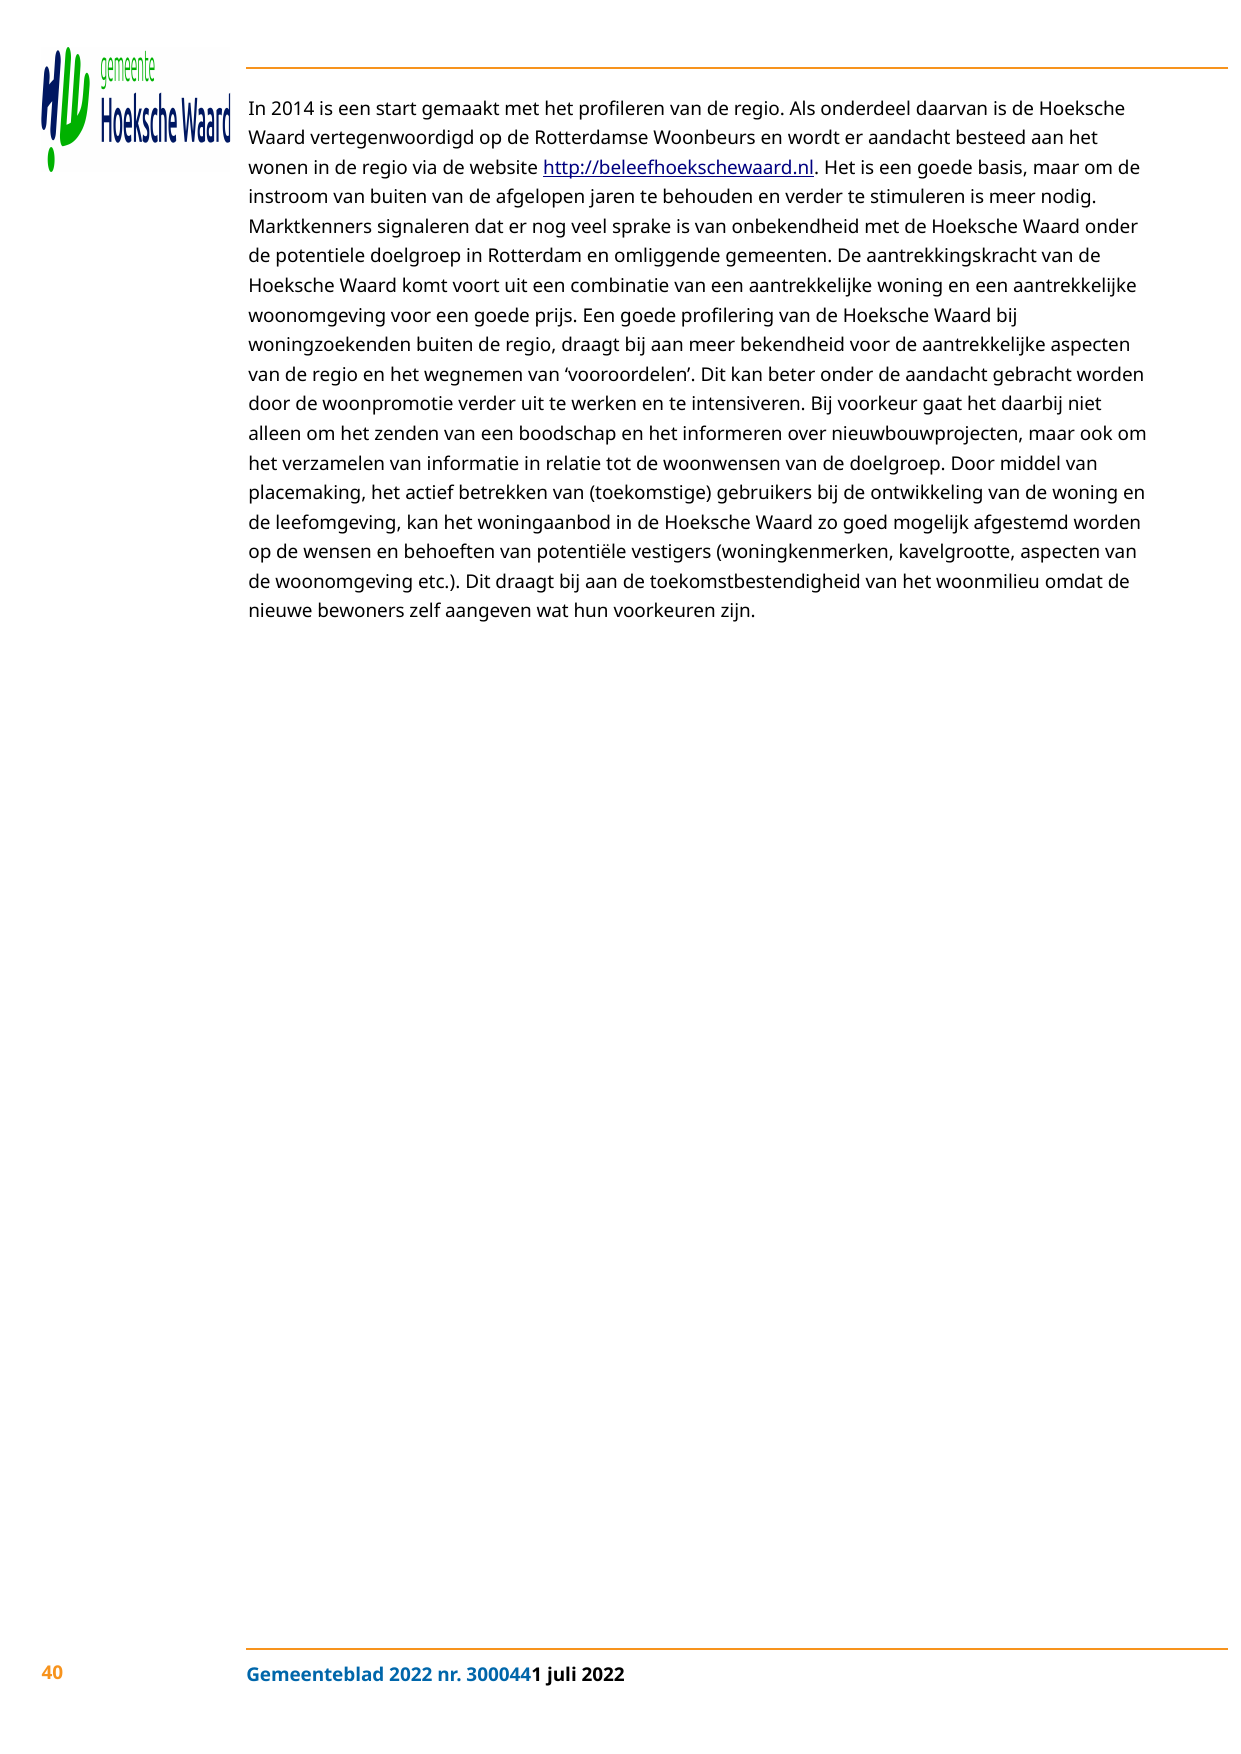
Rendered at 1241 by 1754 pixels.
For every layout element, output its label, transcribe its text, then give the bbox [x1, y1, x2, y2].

text In 2014 is een start gemaakt met het profileren van de regio. Als onderdeel daarvan is de Hoeksche Waard vertegenwoordigd op de Rotterdamse Woonbeurs en wordt er aandacht besteed aan het wonen in de regio via de website http://beleefhoekschewaard.nl. Het is een goede basis, maar om de instroom van buiten van de afgelopen jaren te behouden en verder te stimuleren is meer nodig. Marktkenners signaleren dat er nog veel sprake is van onbekendheid met de Hoeksche Waard onder de potentiele doelgroep in Rotterdam en omliggende gemeenten. De aantrekkingskracht van de Hoeksche Waard komt voort uit een combinatie van een aantrekkelijke woning en een aantrekkelijke woonomgeving voor een goede prijs. Een goede profilering van de Hoeksche Waard bij woningzoekenden buiten de regio, draagt bij aan meer bekendheid voor de aantrekkelijke aspecten van de regio en het wegnemen van ‘vooroordelen’. Dit kan beter onder de aandacht gebracht worden door de woonpromotie verder uit te werken en te intensiveren. Bij voorkeur gaat het daarbij niet alleen om het zenden van een boodschap en het informeren over nieuwbouwprojecten, maar ook om het verzamelen van informatie in relatie tot de woonwensen van de doelgroep. Door middel van placemaking, het actief betrekken van (toekomstige) gebruikers bij de ontwikkeling van de woning en de leefomgeving, kan het woningaanbod in de Hoeksche Waard zo goed mogelijk afgestemd worden op de wensen en behoeften van potentiële vestigers (woningkenmerken, kavelgrootte, aspecten van de woonomgeving etc.). Dit draagt bij aan de toekomstbestendigheid van het woonmilieu omdat de nieuwe bewoners zelf aangeven wat hun voorkeuren zijn. [248, 95, 1152, 623]
picture [41, 47, 231, 172]
